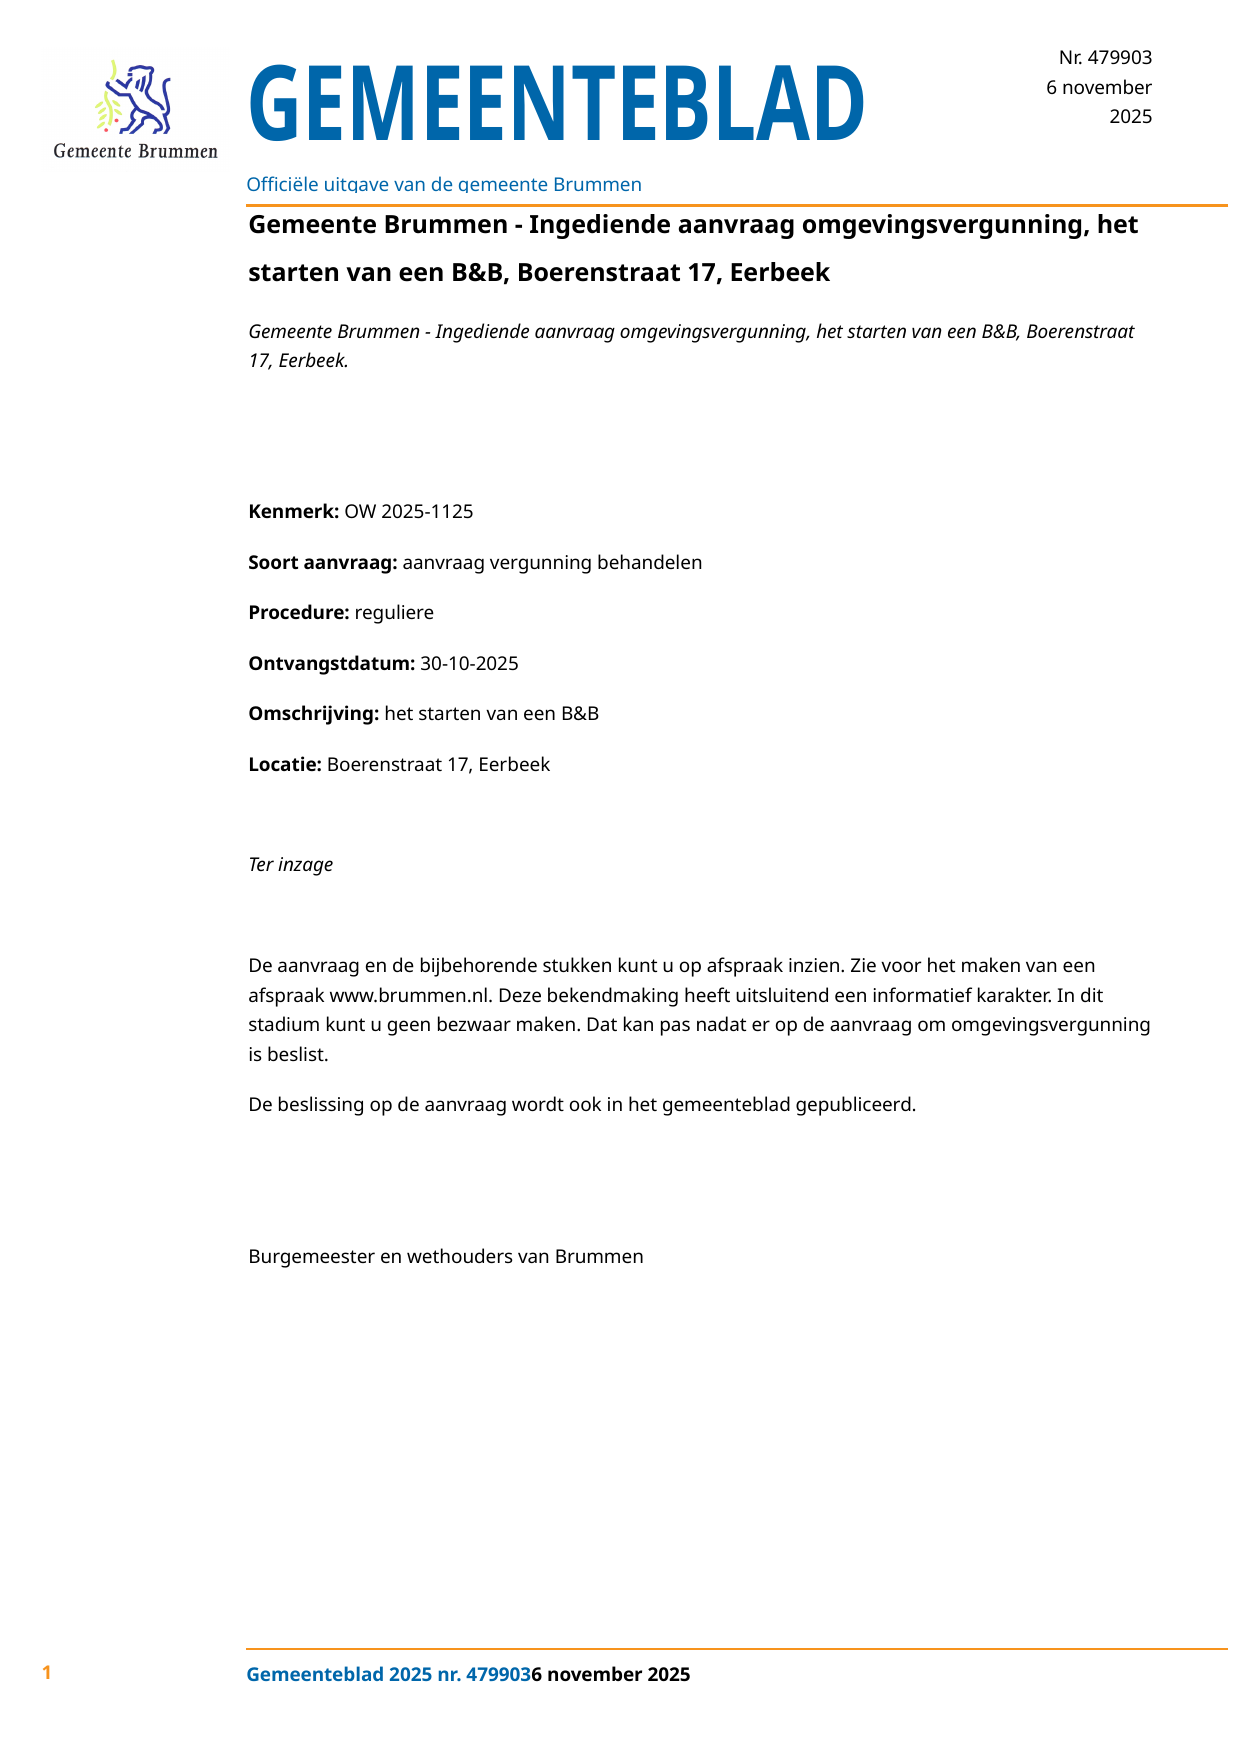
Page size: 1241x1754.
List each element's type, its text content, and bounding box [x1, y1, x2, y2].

picture [41, 47, 231, 172]
text Ter inzage [248, 852, 1152, 877]
text Ontvangstdatum: 30-10-2025 [248, 650, 1152, 676]
text Burgemeester en wethouders van Brummen [248, 1243, 1152, 1269]
text De beslissing op de aanvraag wordt ook in het gemeenteblad gepubliceerd. [248, 1092, 1152, 1117]
text Locatie: Boerenstraat 17, Eerbeek [248, 751, 1152, 777]
text Gemeente Brummen - Ingediende aanvraag omgevingsvergunning, het starten van een B&B, Boerenstraat 17, Eerbeek [248, 207, 1152, 288]
text Gemeente Brummen - Ingediende aanvraag omgevingsvergunning, het starten van een B&B, Boerenstraat 17, Eerbeek. [248, 318, 1152, 373]
text De aanvraag en de bijbehorende stukken kunt u op afspraak inzien. Zie voor het maken van een afspraak www.brummen.nl. Deze bekendmaking heeft uitsluitend een informatief karakter. In dit stadium kunt u geen bezwaar maken. Dat kan pas nadat er op de aanvraag om omgevingsvergunning is beslist. [248, 952, 1152, 1067]
text Kenmerk: OW 2025-1125 [248, 499, 1152, 524]
text Omschrijving: het starten van een B&B [248, 700, 1152, 726]
text Procedure: reguliere [248, 599, 1152, 625]
text Soort aanvraag: aanvraag vergunning behandelen [248, 549, 1152, 575]
